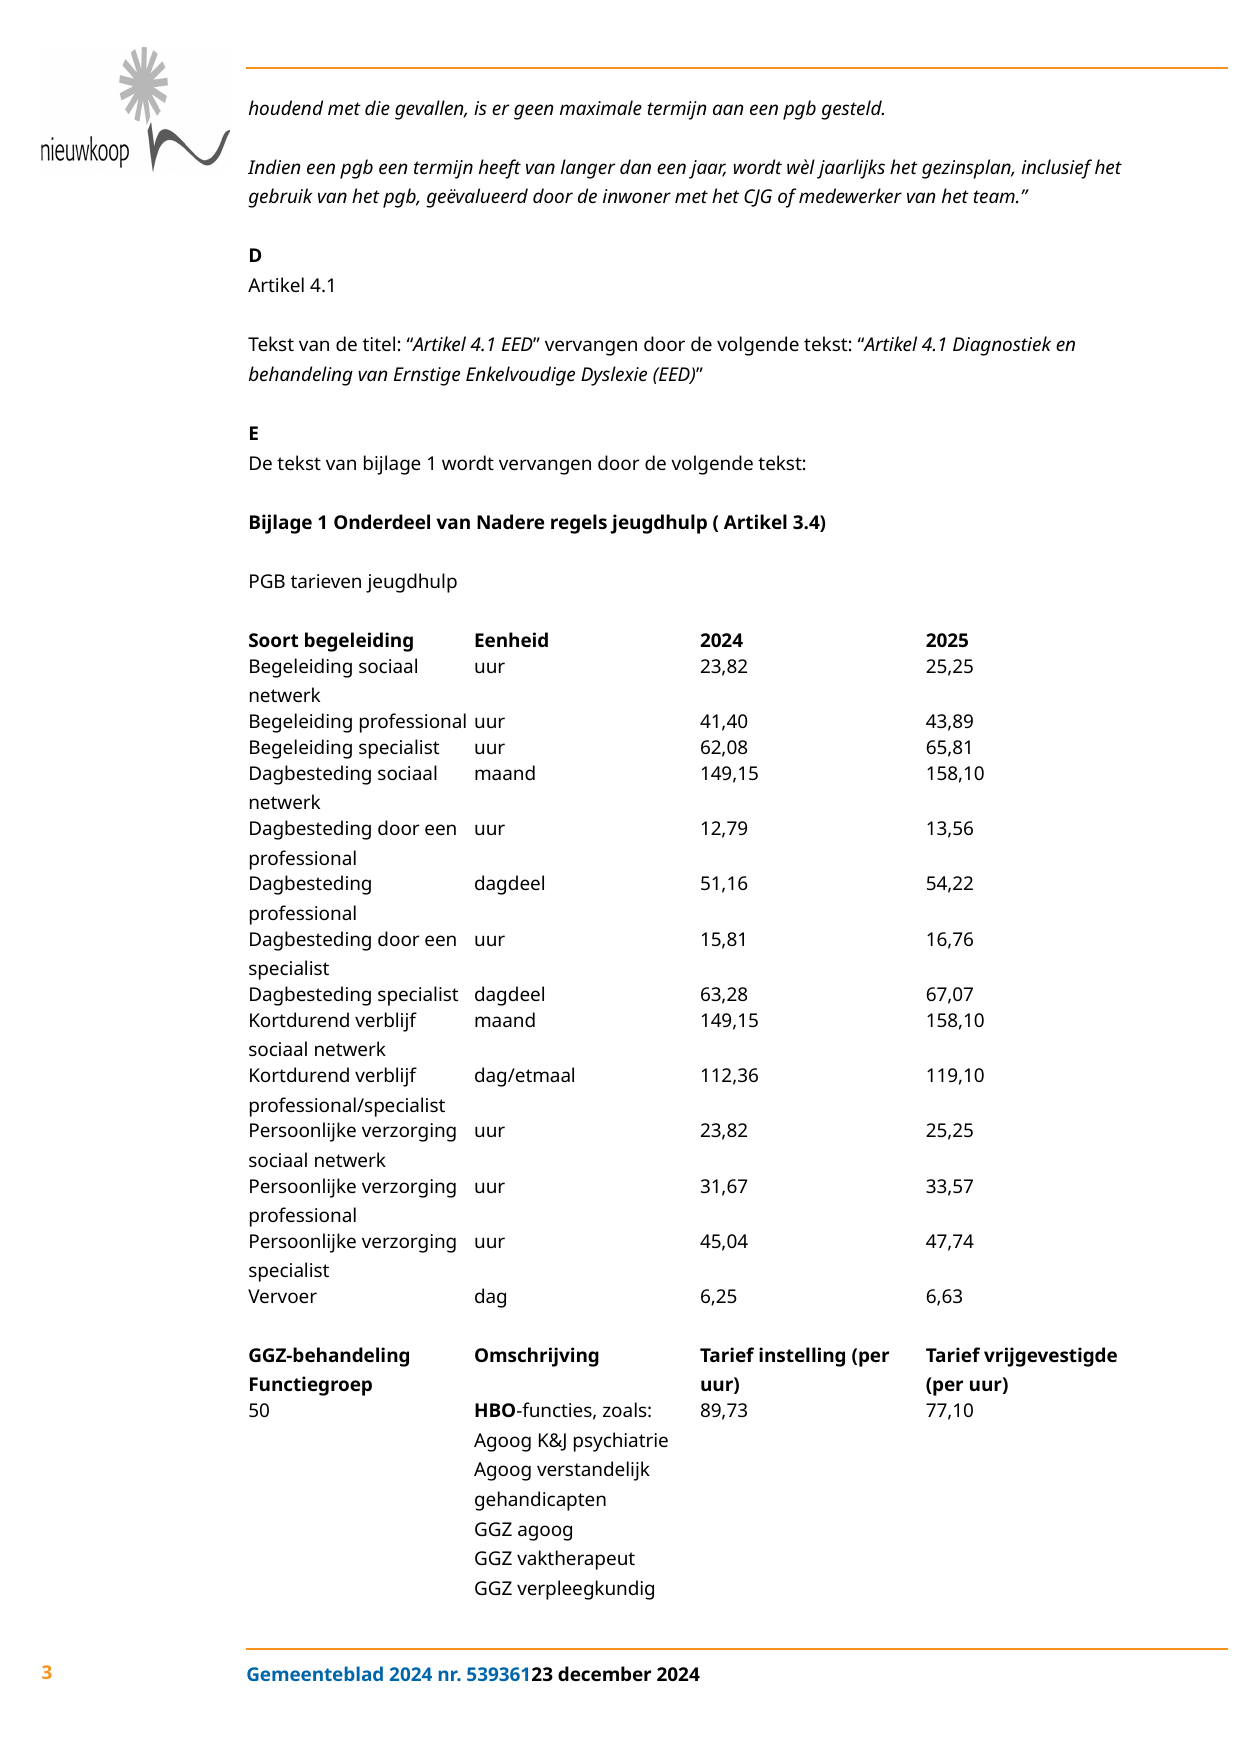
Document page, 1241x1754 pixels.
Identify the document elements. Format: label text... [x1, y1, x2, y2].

table_cell Kortdurend verblijf professional/specialist [248, 1062, 474, 1117]
table_cell uur [474, 653, 700, 708]
table_cell Persoonlijke verzorging specialist [248, 1228, 474, 1283]
table_cell 54,22 [926, 871, 1152, 926]
table_cell 6,25 [700, 1284, 926, 1309]
table_header 2025 [926, 628, 1152, 653]
table_cell Dagbesteding door een specialist [248, 926, 474, 981]
table_cell 15,81 [700, 926, 926, 981]
table_cell Dagbesteding door een professional [248, 815, 474, 871]
table_cell Begeleiding sociaal netwerk [248, 653, 474, 708]
text De tekst van bijlage 1 wordt vervangen door de volgende tekst: [248, 450, 1152, 476]
table_header Soort begeleiding [248, 628, 474, 653]
table_cell Dagbesteding professional [248, 871, 474, 926]
table_cell Begeleiding specialist [248, 734, 474, 760]
table_cell 62,08 [700, 734, 926, 760]
table_cell dagdeel [474, 981, 700, 1007]
table_cell Dagbesteding specialist [248, 981, 474, 1007]
table_header GGZ-behandeling Functiegroep [248, 1342, 474, 1397]
table_cell 112,36 [700, 1062, 926, 1117]
table_header Tarief vrijgevestigde (per uur) [926, 1342, 1152, 1397]
text Artikel 4.1 [248, 272, 1152, 298]
table_cell Kortdurend verblijf sociaal netwerk [248, 1007, 474, 1062]
table_cell 25,25 [926, 1118, 1152, 1173]
table_header 2024 [700, 628, 926, 653]
table_cell 31,67 [700, 1173, 926, 1228]
text Tekst van de titel: “Artikel 4.1 EED” vervangen door de volgende tekst: “Artikel 4.1 Diagnostiek en behandeling van Ernstige Enkelvoudige Dyslexie (EED)” [248, 331, 1152, 387]
table_cell 149,15 [700, 1007, 926, 1062]
table_cell 43,89 [926, 709, 1152, 734]
table_cell Begeleiding professional [248, 709, 474, 734]
table_cell 67,07 [926, 981, 1152, 1007]
table_cell 51,16 [700, 871, 926, 926]
table_cell maand [474, 760, 700, 815]
table_cell 63,28 [700, 981, 926, 1007]
table_cell dagdeel [474, 871, 700, 926]
text houdend met die gevallen, is er geen maximale termijn aan een pgb gesteld. [248, 95, 1152, 121]
table_cell uur [474, 926, 700, 981]
table_cell dag [474, 1284, 700, 1309]
table_cell 41,40 [700, 709, 926, 734]
table_cell HBO-functies, zoals: Agoog K&J psychiatrie Agoog verstandelijk gehandicapten GGZ agoog GGZ vaktherapeut GGZ verpleegkundig [474, 1398, 700, 1601]
table_cell 65,81 [926, 734, 1152, 760]
text Bijlage 1 Onderdeel van Nadere regels jeugdhulp ( Artikel 3.4) [248, 509, 1152, 535]
table_header Eenheid [474, 628, 700, 653]
table_cell uur [474, 1118, 700, 1173]
table_cell 89,73 [700, 1398, 926, 1601]
table_cell Dagbesteding sociaal netwerk [248, 760, 474, 815]
table_cell 12,79 [700, 815, 926, 871]
table_cell 119,10 [926, 1062, 1152, 1117]
table_cell 50 [248, 1398, 474, 1601]
table_header Tarief instelling (per uur) [700, 1342, 926, 1397]
table_header Omschrijving [474, 1342, 700, 1397]
table_cell maand [474, 1007, 700, 1062]
table_cell uur [474, 1173, 700, 1228]
table_cell 77,10 [926, 1398, 1152, 1601]
table_cell 16,76 [926, 926, 1152, 981]
table_cell uur [474, 734, 700, 760]
table_cell 158,10 [926, 1007, 1152, 1062]
table_cell 149,15 [700, 760, 926, 815]
text PGB tarieven jeugdhulp [248, 568, 1152, 594]
table_cell 25,25 [926, 653, 1152, 708]
table_cell Vervoer [248, 1284, 474, 1309]
table_cell Persoonlijke verzorging sociaal netwerk [248, 1118, 474, 1173]
table_cell 23,82 [700, 1118, 926, 1173]
table_cell 158,10 [926, 760, 1152, 815]
table_cell 6,63 [926, 1284, 1152, 1309]
table_cell dag/etmaal [474, 1062, 700, 1117]
table_cell 23,82 [700, 653, 926, 708]
table_cell uur [474, 709, 700, 734]
table_cell 45,04 [700, 1228, 926, 1283]
table_cell uur [474, 815, 700, 871]
table_cell Persoonlijke verzorging professional [248, 1173, 474, 1228]
table_cell 33,57 [926, 1173, 1152, 1228]
text Indien een pgb een termijn heeft van langer dan een jaar, wordt wèl jaarlijks het gezinsplan, inclusief het gebruik van het pgb, geëvalueerd door de inwoner met het CJG of medewerker van het team.” [248, 154, 1152, 209]
text D [248, 243, 1152, 268]
table_cell 47,74 [926, 1228, 1152, 1283]
table_cell 13,56 [926, 815, 1152, 871]
text E [248, 420, 1152, 446]
picture [41, 47, 231, 172]
table_cell uur [474, 1228, 700, 1283]
